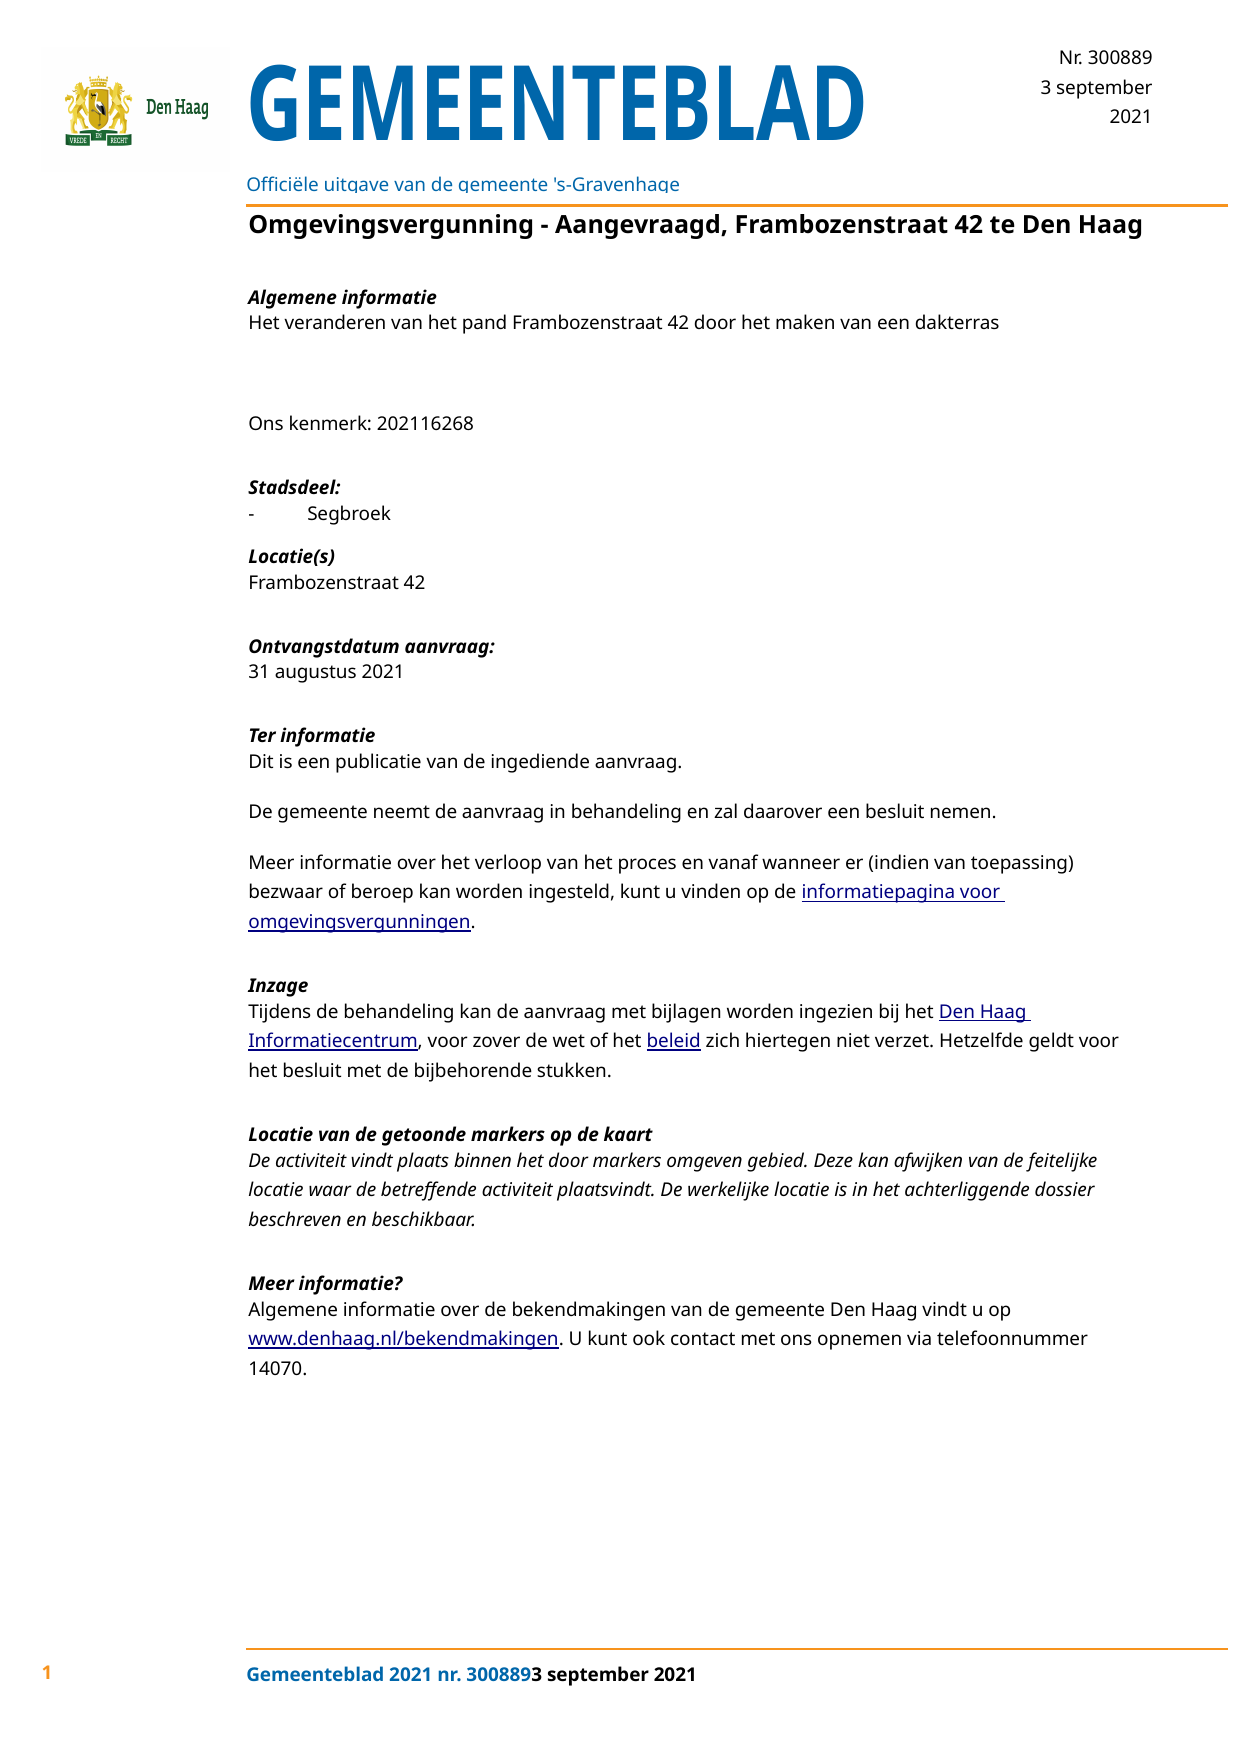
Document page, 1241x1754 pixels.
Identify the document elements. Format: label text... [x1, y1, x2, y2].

text Ter informatie [248, 723, 1152, 748]
text De gemeente neemt de aanvraag in behandeling en zal daarover een besluit nemen. [248, 799, 1152, 824]
text Meer informatie? [248, 1270, 1152, 1296]
text Frambozenstraat 42 [248, 569, 1152, 595]
text Algemene informatie [248, 284, 1152, 309]
text Omgevingsvergunning - Aangevraagd, Frambozenstraat 42 te Den Haag [248, 207, 1152, 241]
text 31 augustus 2021 [248, 659, 1152, 684]
text Meer informatie over het verloop van het proces en vanaf wanneer er (indien van toepassing) bezwaar of beroep kan worden ingesteld, kunt u vinden op de informatiepagina voor omgevingsvergunningen. [248, 849, 1152, 934]
text Ons kenmerk: 202116268 [248, 410, 1152, 436]
text Ontvangstdatum aanvraag: [248, 633, 1152, 659]
list Segbroek [248, 500, 1152, 526]
picture [41, 47, 231, 172]
text Tijdens de behandeling kan de aanvraag met bijlagen worden ingezien bij het Den Haag Informatiecentrum, voor zover de wet of het beleid zich hiertegen niet verzet. Hetzelfde geldt voor het besluit met de bijbehorende stukken. [248, 998, 1152, 1083]
text Stadsdeel: [248, 474, 1152, 500]
text Algemene informatie over de bekendmakingen van de gemeente Den Haag vindt u op www.denhaag.nl/bekendmakingen. U kunt ook contact met ons opnemen via telefoonnummer 14070. [248, 1296, 1152, 1381]
text Locatie(s) [248, 543, 1152, 569]
text Inzage [248, 972, 1152, 998]
text Locatie van de getoonde markers op de kaart [248, 1121, 1152, 1147]
text Het veranderen van het pand Frambozenstraat 42 door het maken van een dakterras [248, 309, 1152, 335]
text De activiteit vindt plaats binnen het door markers omgeven gebied. Deze kan afwijken van de feitelijke locatie waar de betreffende activiteit plaatsvindt. De werkelijke locatie is in het achterliggende dossier beschreven en beschikbaar. [248, 1147, 1152, 1232]
text Dit is een publicatie van de ingediende aanvraag. [248, 748, 1152, 774]
